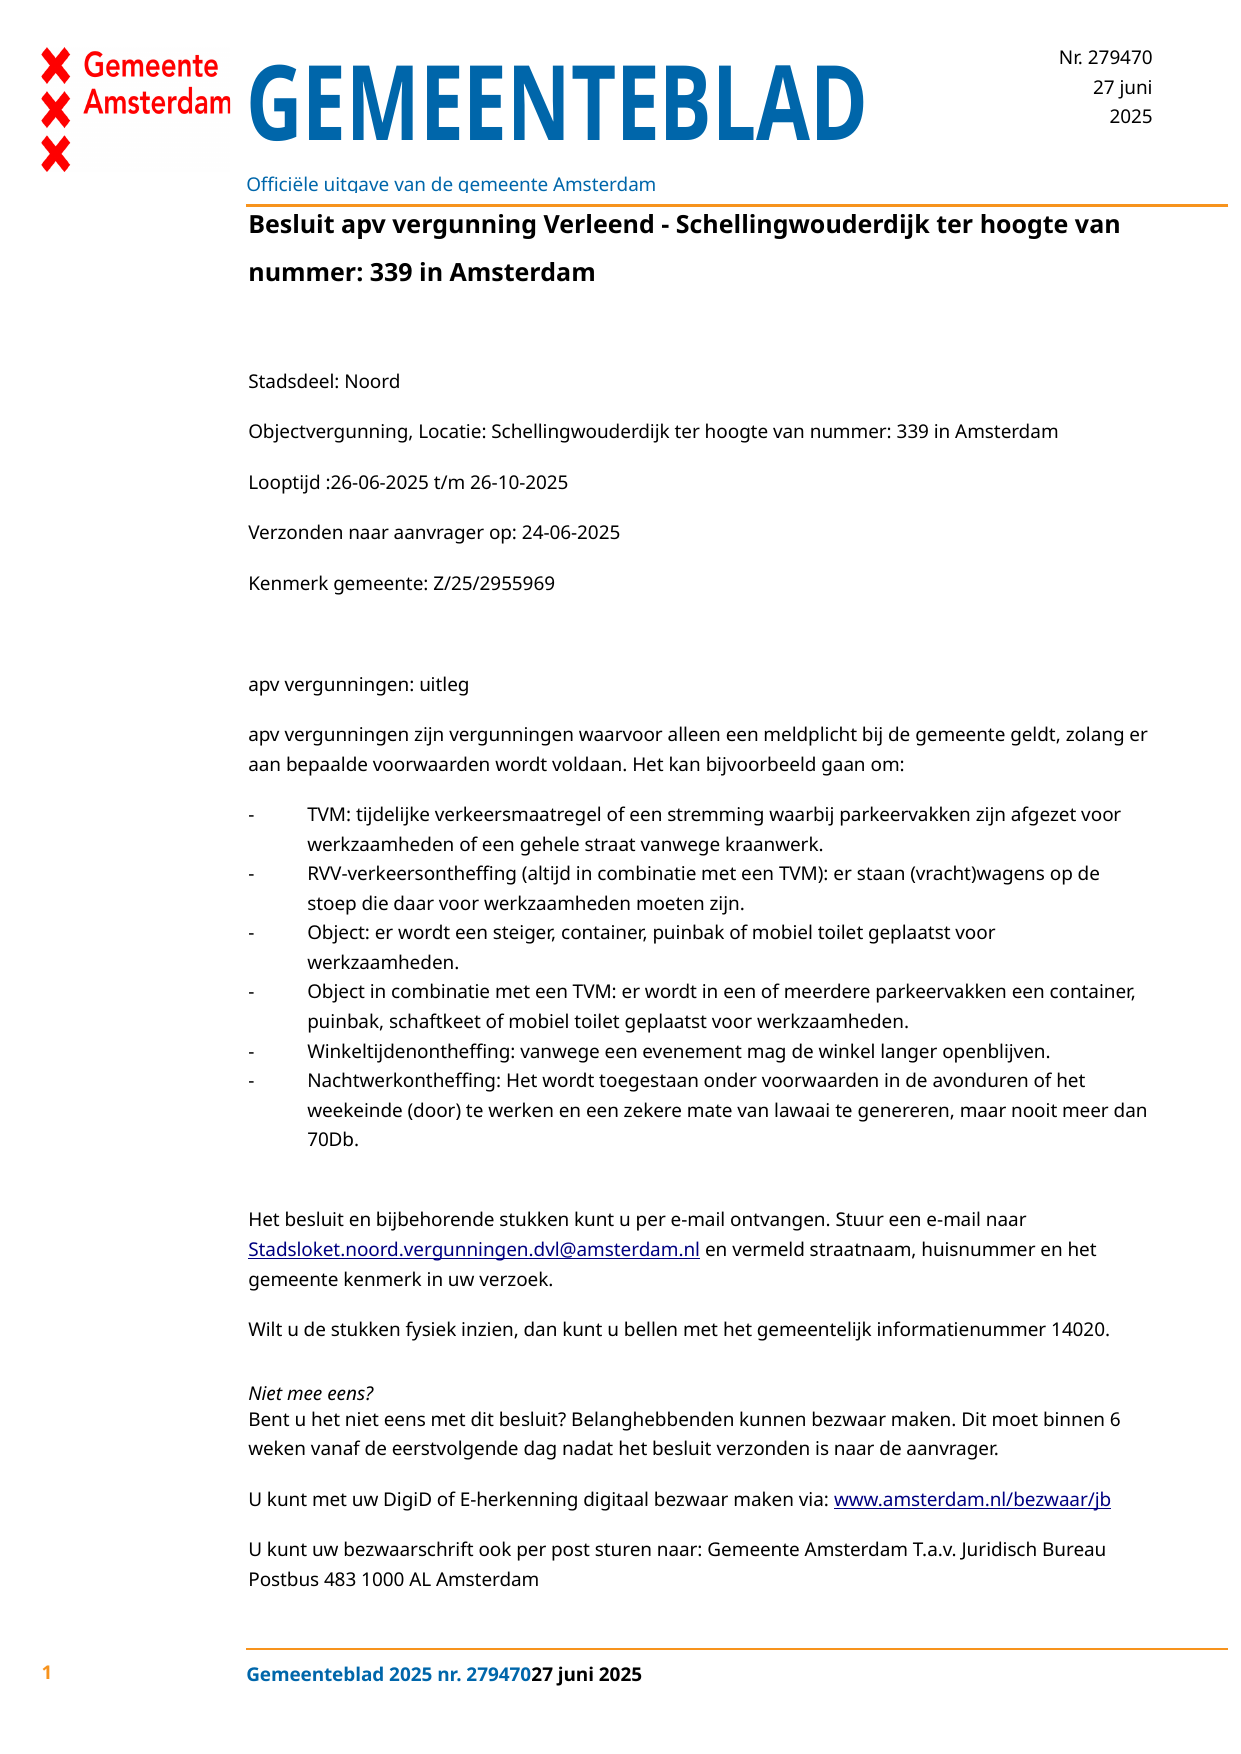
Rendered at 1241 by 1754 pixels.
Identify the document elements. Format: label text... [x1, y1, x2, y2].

text Bent u het niet eens met dit besluit? Belanghebbenden kunnen bezwaar maken. Dit moet binnen 6 weken vanaf de eerstvolgende dag nadat het besluit verzonden is naar de aanvrager. [248, 1406, 1152, 1461]
text Niet mee eens? [248, 1380, 1152, 1406]
list Object: er wordt een steiger, container, puinbak of mobiel toilet geplaatst voor werkzaamheden. [248, 919, 1152, 975]
text apv vergunningen zijn vergunningen waarvoor alleen een meldplicht bij de gemeente geldt, zolang er aan bepaalde voorwaarden wordt voldaan. Het kan bijvoorbeeld gaan om: [248, 721, 1152, 777]
text Kenmerk gemeente: Z/25/2955969 [248, 570, 1152, 596]
text Objectvergunning, Locatie: Schellingwouderdijk ter hoogte van nummer: 339 in Amsterdam [248, 419, 1152, 444]
text Verzonden naar aanvrager op: 24-06-2025 [248, 519, 1152, 545]
text apv vergunningen: uitleg [248, 671, 1152, 697]
picture [41, 47, 231, 172]
list Nachtwerkontheffing: Het wordt toegestaan onder voorwaarden in de avonduren of het weekeinde (door) te werken en een zekere mate van lawaai te genereren, maar nooit meer dan 70Db. [248, 1067, 1152, 1152]
list TVM: tijdelijke verkeersmaatregel of een stremming waarbij parkeervakken zijn afgezet voor werkzaamheden of een gehele straat vanwege kraanwerk. [248, 801, 1152, 857]
list Object in combinatie met een TVM: er wordt in een of meerdere parkeervakken een container, puinbak, schaftkeet of mobiel toilet geplaatst voor werkzaamheden. [248, 979, 1152, 1034]
text Looptijd :26-06-2025 t/m 26-10-2025 [248, 469, 1152, 495]
text U kunt uw bezwaarschrift ook per post sturen naar: Gemeente Amsterdam T.a.v. Juridisch Bureau Postbus 483 1000 AL Amsterdam [248, 1536, 1152, 1592]
text Stadsdeel: Noord [248, 368, 1152, 394]
text Besluit apv vergunning Verleend - Schellingwouderdijk ter hoogte van nummer: 339 in Amsterdam [248, 207, 1152, 288]
text Het besluit en bijbehorende stukken kunt u per e-mail ontvangen. Stuur een e-mail naar Stadsloket.noord.vergunningen.dvl@amsterdam.nl en vermeld straatnaam, huisnummer en het gemeente kenmerk in uw verzoek. [248, 1207, 1152, 1292]
list RVV-verkeersontheffing (altijd in combinatie met een TVM): er staan (vracht)wagens op de stoep die daar voor werkzaamheden moeten zijn. [248, 860, 1152, 916]
list Winkeltijdenontheffing: vanwege een evenement mag de winkel langer openblijven. [248, 1038, 1152, 1064]
text U kunt met uw DigiD of E-herkenning digitaal bezwaar maken via: www.amsterdam.nl/bezwaar/jb [248, 1486, 1152, 1512]
text Wilt u de stukken fysiek inzien, dan kunt u bellen met het gemeentelijk informatienummer 14020. [248, 1316, 1152, 1342]
